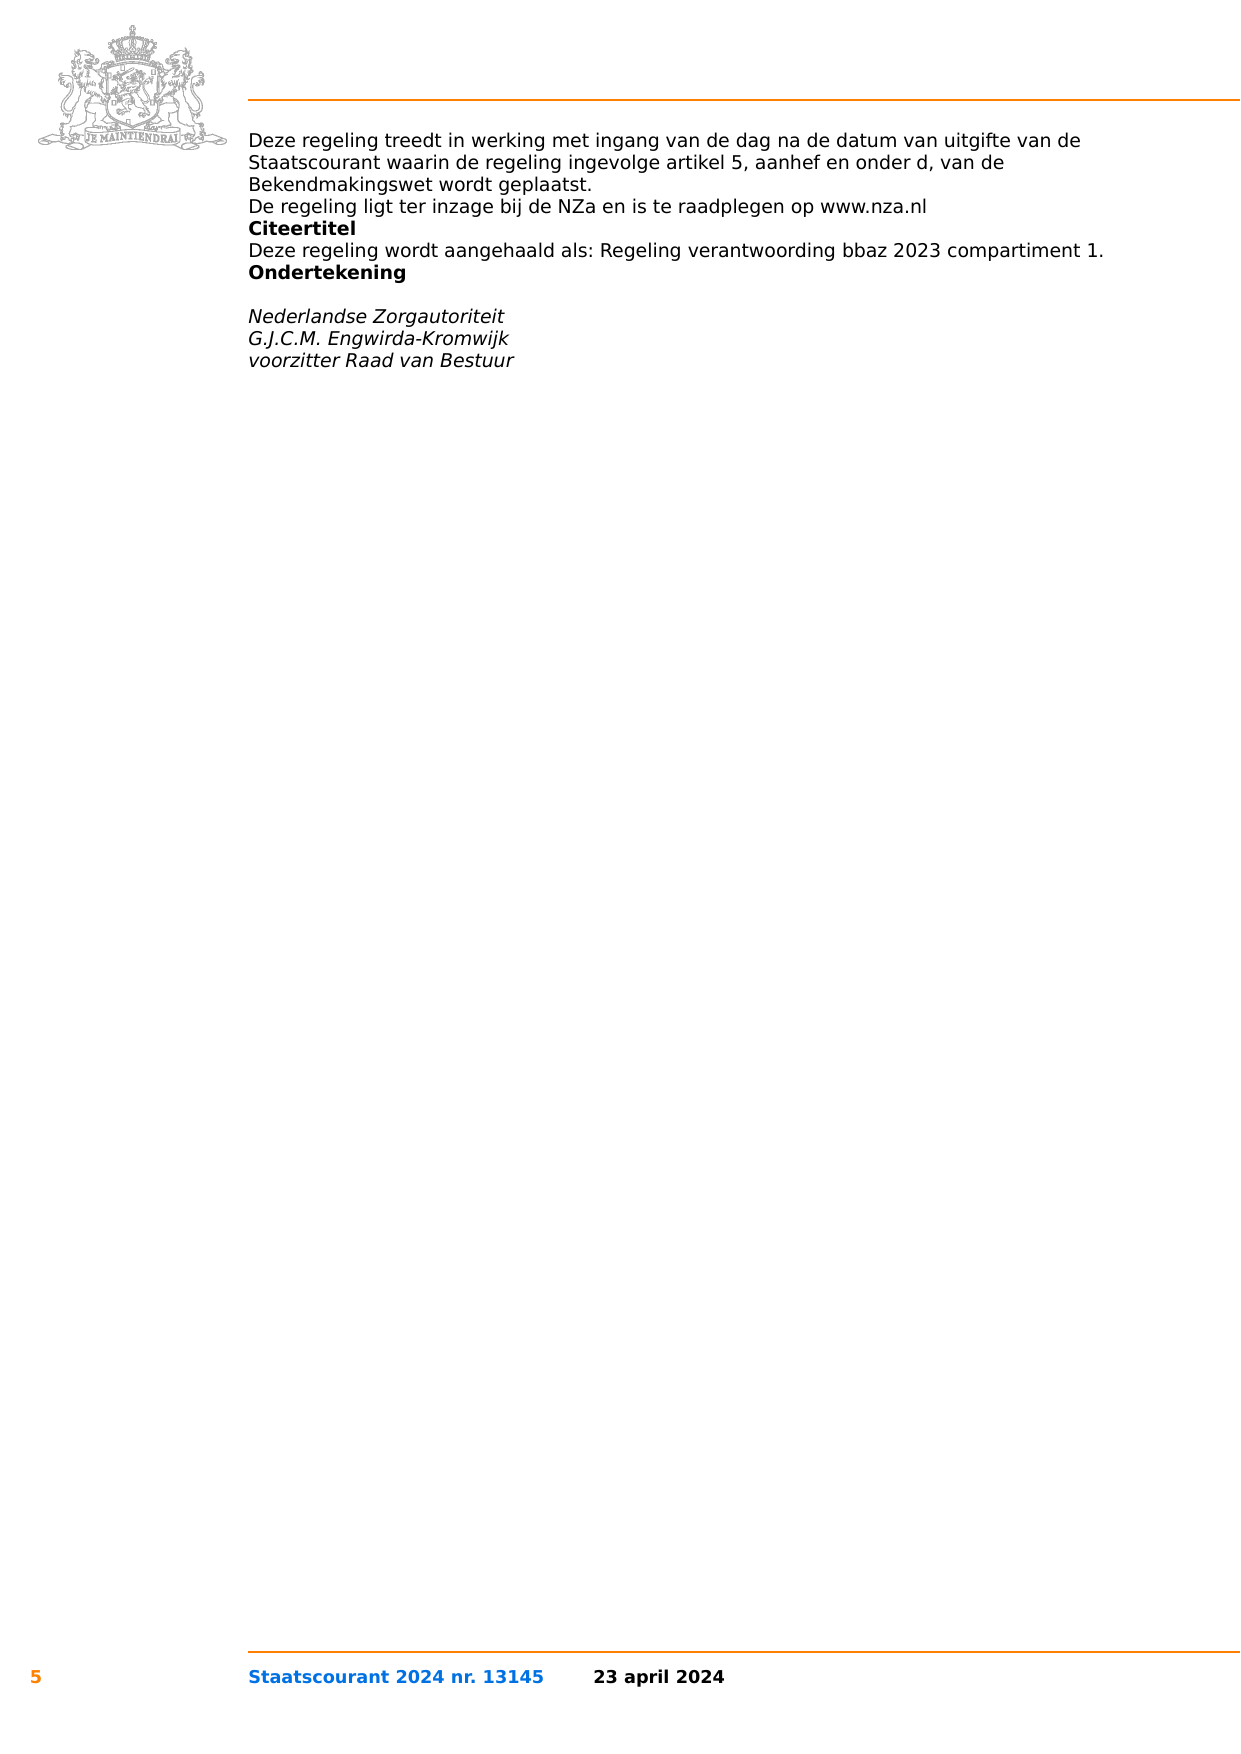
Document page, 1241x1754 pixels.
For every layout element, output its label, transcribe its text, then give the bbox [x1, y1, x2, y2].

text Nederlandse Zorgautoriteit G.J.C.M. Engwirda-Kromwijk voorzitter Raad van Bestuur [248, 306, 1163, 372]
picture [38, 25, 227, 150]
text Ondertekening [248, 262, 1163, 284]
text Deze regeling treedt in werking met ingang van de dag na de datum van uitgifte van de Staatscourant waarin de regeling ingevolge artikel 5, aanhef en onder d, van de Bekendmakingswet wordt geplaatst. [248, 130, 1163, 196]
text De regeling ligt ter inzage bij de NZa en is te raadplegen op www.nza.nl [248, 196, 1163, 218]
text Deze regeling wordt aangehaald als: Regeling verantwoording bbaz 2023 compartiment 1. [248, 240, 1163, 262]
text Citeertitel [248, 218, 1163, 240]
